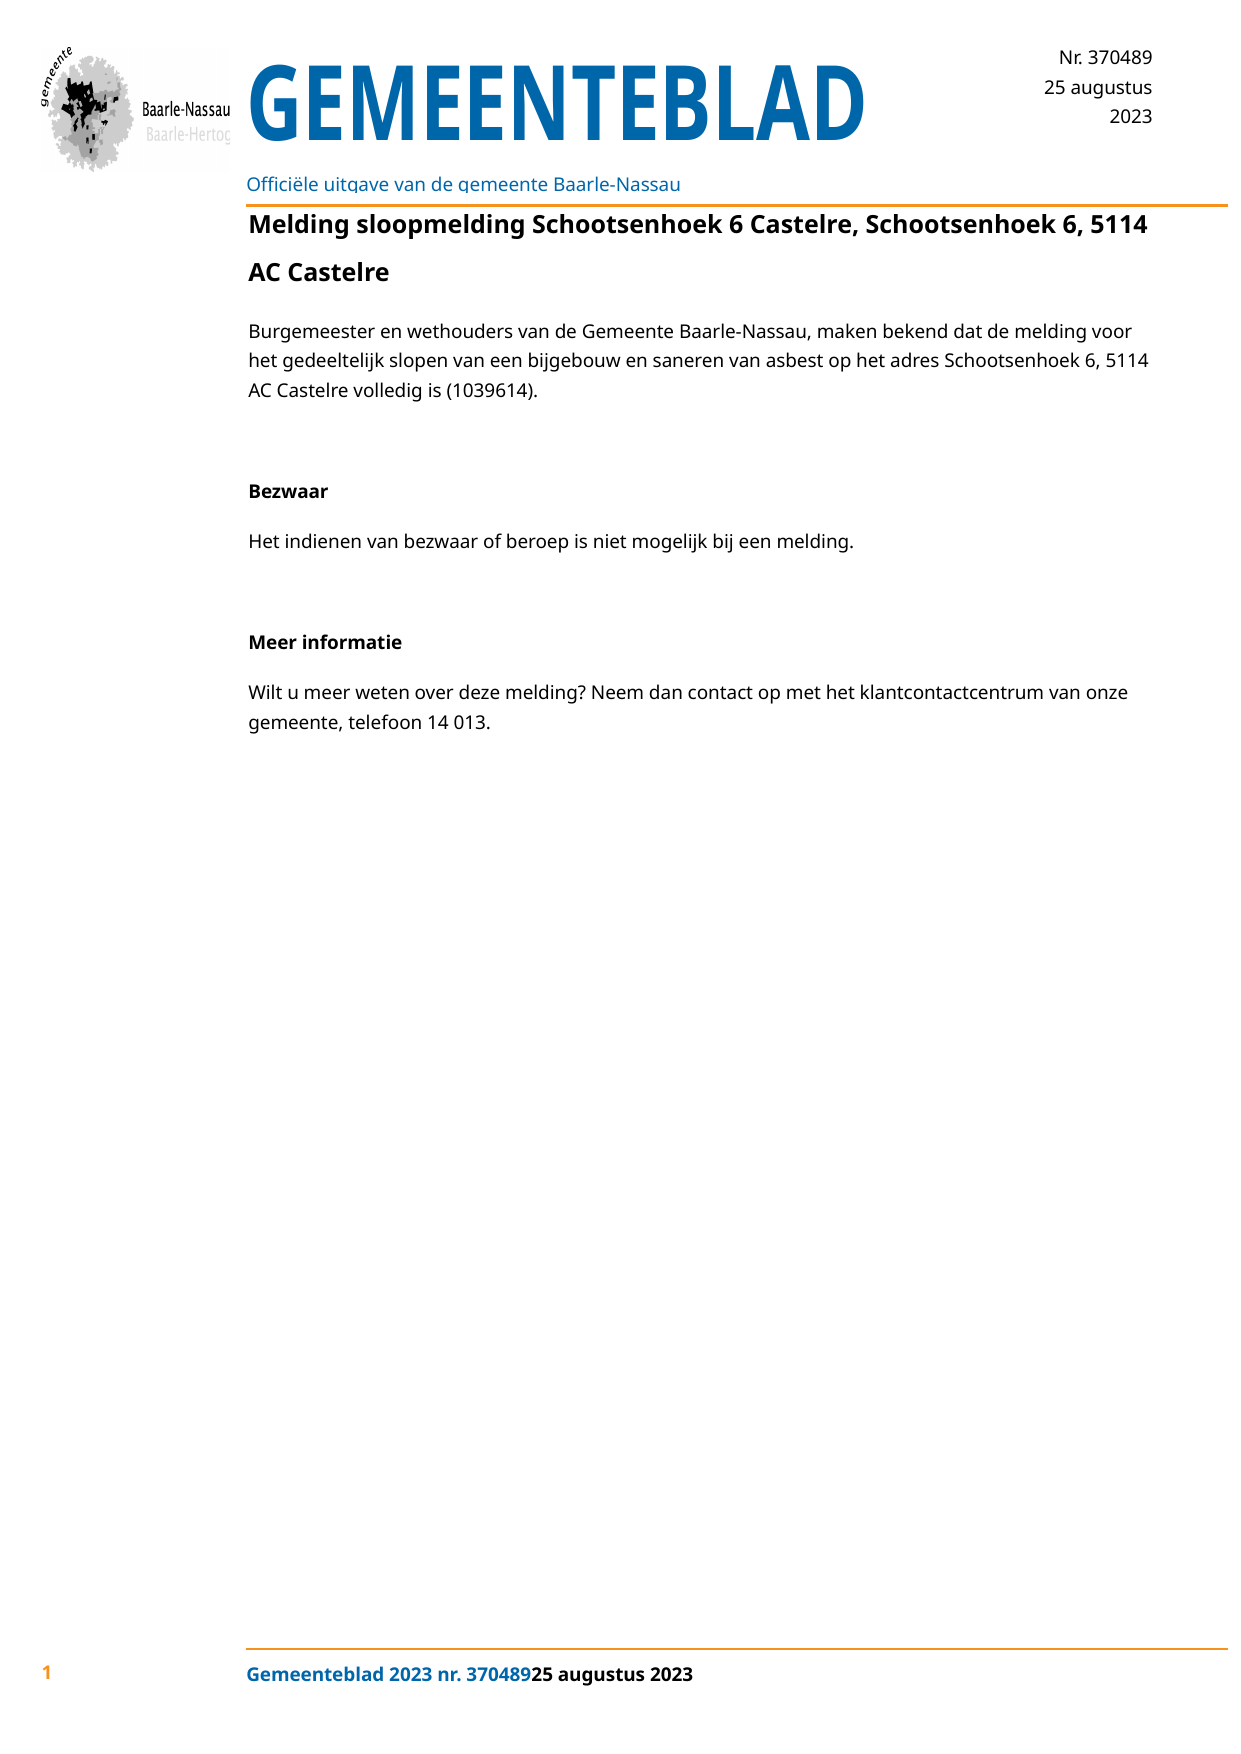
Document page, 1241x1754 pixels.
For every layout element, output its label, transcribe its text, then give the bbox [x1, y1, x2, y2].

text Melding sloopmelding Schootsenhoek 6 Castelre, Schootsenhoek 6, 5114 AC Castelre [248, 207, 1152, 288]
text Het indienen van bezwaar of beroep is niet mogelijk bij een melding. [248, 528, 1152, 554]
text Meer informatie [248, 629, 1152, 655]
text Bezwaar [248, 478, 1152, 504]
text Wilt u meer weten over deze melding? Neem dan contact op met het klantcontactcentrum van onze gemeente, telefoon 14 013. [248, 679, 1152, 735]
text Burgemeester en wethouders van de Gemeente Baarle-Nassau, maken bekend dat de melding voor het gedeeltelijk slopen van een bijgebouw en saneren van asbest op het adres Schootsenhoek 6, 5114 AC Castelre volledig is (1039614). [248, 318, 1152, 403]
picture [41, 47, 231, 172]
